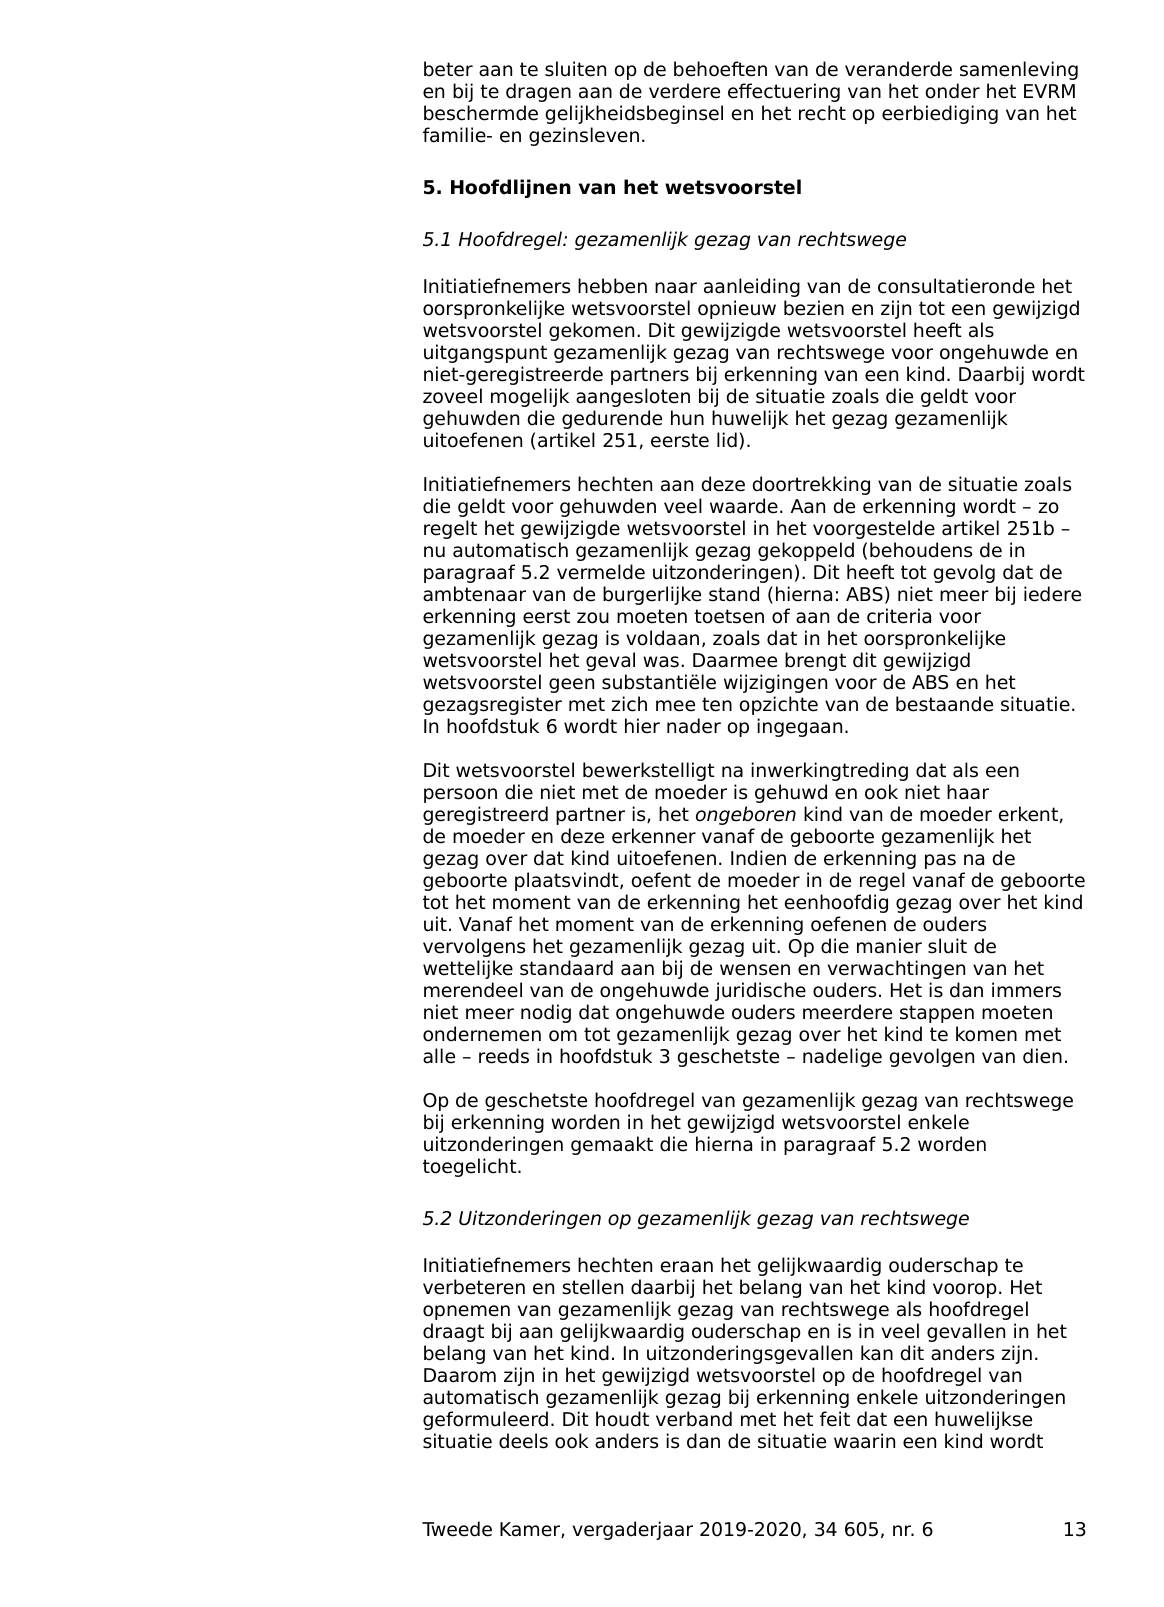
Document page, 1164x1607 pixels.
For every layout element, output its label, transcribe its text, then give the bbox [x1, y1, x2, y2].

subtitle 5.1 Hoofdregel: gezamenlijk gezag van rechtswege [422, 229, 1087, 251]
text Initiatiefnemers hechten eraan het gelijkwaardig ouderschap te verbeteren en stellen daarbij het belang van het kind voorop. Het opnemen van gezamenlijk gezag van rechtswege als hoofdregel draagt bij aan gelijkwaardig ouderschap en is in veel gevallen in het belang van het kind. In uitzonderingsgevallen kan dit anders zijn. Daarom zijn in het gewijzigd wetsvoorstel op de hoofdregel van automatisch gezamenlijk gezag bij erkenning enkele uitzonderingen geformuleerd. Dit houdt verband met het feit dat een huwelijkse situatie deels ook anders is dan de situatie waarin een kind wordt [422, 1255, 1087, 1452]
text Initiatiefnemers hebben naar aanleiding van de consultatieronde het oorspronkelijke wetsvoorstel opnieuw bezien en zijn tot een gewijzigd wetsvoorstel gekomen. Dit gewijzigde wetsvoorstel heeft als uitgangspunt gezamenlijk gezag van rechtswege voor ongehuwde en niet-geregistreerde partners bij erkenning van een kind. Daarbij wordt zoveel mogelijk aangesloten bij de situatie zoals die geldt voor gehuwden die gedurende hun huwelijk het gezag gezamenlijk uitoefenen (artikel 251, eerste lid). [422, 276, 1087, 452]
text Op de geschetste hoofdregel van gezamenlijk gezag van rechtswege bij erkenning worden in het gewijzigd wetsvoorstel enkele uitzonderingen gemaakt die hierna in paragraaf 5.2 worden toegelicht. [422, 1090, 1087, 1178]
text Dit wetsvoorstel bewerkstelligt na inwerkingtreding dat als een persoon die niet met de moeder is gehuwd en ook niet haar geregistreerd partner is, het ongeboren kind van de moeder erkent, de moeder en deze erkenner vanaf de geboorte gezamenlijk het gezag over dat kind uitoefenen. Indien de erkenning pas na de geboorte plaatsvindt, oefent de moeder in de regel vanaf de geboorte tot het moment van de erkenning het eenhoofdig gezag over het kind uit. Vanaf het moment van de erkenning oefenen de ouders vervolgens het gezamenlijk gezag uit. Op die manier sluit de wettelijke standaard aan bij de wensen en verwachtingen van het merendeel van de ongehuwde juridische ouders. Het is dan immers niet meer nodig dat ongehuwde ouders meerdere stappen moeten ondernemen om tot gezamenlijk gezag over het kind te komen met alle – reeds in hoofdstuk 3 geschetste – nadelige gevolgen van dien. [422, 760, 1087, 1068]
subtitle 5.2 Uitzonderingen op gezamenlijk gezag van rechtswege [422, 1208, 1087, 1230]
subtitle 5. Hoofdlijnen van het wetsvoorstel [422, 177, 1087, 199]
text beter aan te sluiten op de behoeften van de veranderde samenleving en bij te dragen aan de verdere effectuering van het onder het EVRM beschermde gelijkheidsbeginsel en het recht op eerbiediging van het familie- en gezinsleven. [422, 59, 1087, 147]
text Initiatiefnemers hechten aan deze doortrekking van de situatie zoals die geldt voor gehuwden veel waarde. Aan de erkenning wordt – zo regelt het gewijzigde wetsvoorstel in het voorgestelde artikel 251b – nu automatisch gezamenlijk gezag gekoppeld (behoudens de in paragraaf 5.2 vermelde uitzonderingen). Dit heeft tot gevolg dat de ambtenaar van de burgerlijke stand (hierna: ABS) niet meer bij iedere erkenning eerst zou moeten toetsen of aan de criteria voor gezamenlijk gezag is voldaan, zoals dat in het oorspronkelijke wetsvoorstel het geval was. Daarmee brengt dit gewijzigd wetsvoorstel geen substantiële wijzigingen voor de ABS en het gezagsregister met zich mee ten opzichte van de bestaande situatie. In hoofdstuk 6 wordt hier nader op ingegaan. [422, 474, 1087, 738]
